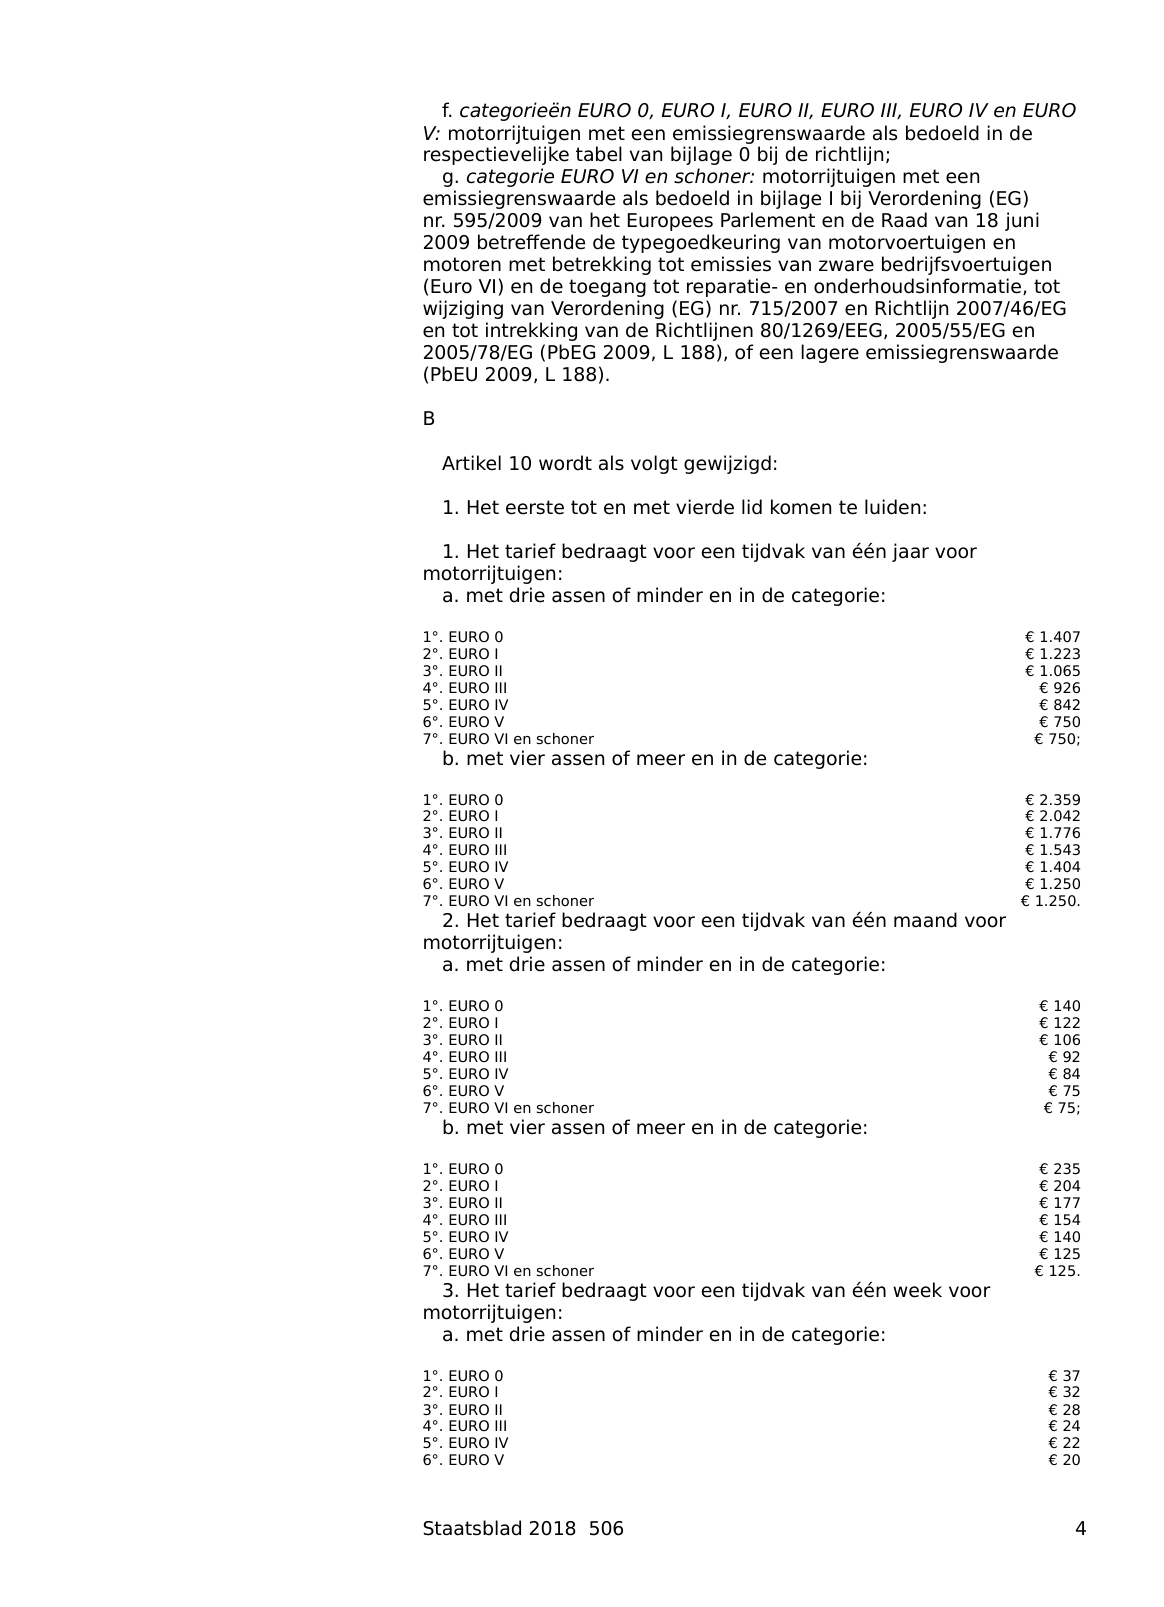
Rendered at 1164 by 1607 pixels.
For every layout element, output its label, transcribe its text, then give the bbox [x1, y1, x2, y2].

table_cell € 125 [969, 1246, 1087, 1263]
table_cell 5°. EURO IV [422, 697, 968, 713]
table_header € 37 [969, 1368, 1087, 1384]
table_cell 6°. EURO V [422, 1452, 968, 1469]
table_cell 2°. EURO I [422, 1384, 968, 1401]
table_header € 140 [969, 998, 1087, 1015]
table_header 1°. EURO 0 [422, 791, 968, 808]
table_cell € 20 [969, 1452, 1087, 1469]
table_cell € 177 [969, 1195, 1087, 1212]
table_cell € 75; [969, 1100, 1087, 1117]
text 3. Het tarief bedraagt voor een tijdvak van één week voor motorrijtuigen: [422, 1279, 1087, 1323]
table_cell 7°. EURO VI en schoner [422, 893, 968, 910]
text 2. Het tarief bedraagt voor een tijdvak van één maand voor motorrijtuigen: [422, 910, 1087, 954]
table_cell € 204 [969, 1178, 1087, 1195]
table_cell € 750 [969, 714, 1087, 731]
table_cell 5°. EURO IV [422, 1435, 968, 1452]
table_header 1°. EURO 0 [422, 1161, 968, 1178]
table_cell € 1.065 [969, 663, 1087, 679]
table_cell € 125. [969, 1263, 1087, 1279]
table_cell € 926 [969, 680, 1087, 697]
table_cell 5°. EURO IV [422, 1229, 968, 1246]
table_cell € 750; [969, 731, 1087, 747]
text B [422, 408, 1087, 430]
table_cell 6°. EURO V [422, 1083, 968, 1100]
table_cell 2°. EURO I [422, 1015, 968, 1032]
text g. categorie EURO VI en schoner: motorrijtuigen met een emissiegrenswaarde als bedoeld in bijlage I bij Verordening (EG) nr. 595/2009 van het Europees Parlement en de Raad van 18 juni 2009 betreffende de typegoedkeuring van motorvoertuigen en motoren met betrekking tot emissies van zware bedrijfsvoertuigen (Euro VI) en de toegang tot reparatie- en onderhoudsinformatie, tot wijziging van Verordening (EG) nr. 715/2007 en Richtlijn 2007/46/EG en tot intrekking van de Richtlijnen 80/1269/EEG, 2005/55/EG en 2005/78/EG (PbEG 2009, L 188), of een lagere emissiegrenswaarde (PbEU 2009, L 188). [422, 166, 1087, 386]
table_cell 4°. EURO III [422, 1418, 968, 1435]
table_header 1°. EURO 0 [422, 998, 968, 1015]
text a. met drie assen of minder en in de categorie: [422, 1323, 1087, 1346]
text a. met drie assen of minder en in de categorie: [422, 954, 1087, 976]
table_cell 5°. EURO IV [422, 1066, 968, 1083]
table_cell 3°. EURO II [422, 825, 968, 842]
table_cell 2°. EURO I [422, 646, 968, 663]
text Artikel 10 wordt als volgt gewijzigd: [422, 452, 1087, 474]
table_cell € 24 [969, 1418, 1087, 1435]
text 1. Het eerste tot en met vierde lid komen te luiden: [422, 497, 1087, 519]
table_header € 235 [969, 1161, 1087, 1178]
table_cell 3°. EURO II [422, 1401, 968, 1418]
table_cell € 2.042 [969, 808, 1087, 825]
table_cell € 92 [969, 1049, 1087, 1066]
table_cell € 154 [969, 1212, 1087, 1229]
table_cell 7°. EURO VI en schoner [422, 1263, 968, 1279]
table_cell 3°. EURO II [422, 1032, 968, 1049]
table_cell € 32 [969, 1384, 1087, 1401]
table_cell 6°. EURO V [422, 1246, 968, 1263]
table_cell € 28 [969, 1401, 1087, 1418]
table_cell 2°. EURO I [422, 1178, 968, 1195]
table_cell 4°. EURO III [422, 1212, 968, 1229]
table_cell 3°. EURO II [422, 1195, 968, 1212]
table_cell € 106 [969, 1032, 1087, 1049]
table_header € 1.407 [969, 629, 1087, 646]
table_cell € 122 [969, 1015, 1087, 1032]
text f. categorieën EURO 0, EURO I, EURO II, EURO III, EURO IV en EURO V: motorrijtuigen met een emissiegrenswaarde als bedoeld in de respectievelijke tabel van bijlage 0 bij de richtlijn; [422, 100, 1087, 166]
text a. met drie assen of minder en in de categorie: [422, 585, 1087, 607]
table_cell € 1.543 [969, 842, 1087, 859]
text 1. Het tarief bedraagt voor een tijdvak van één jaar voor motorrijtuigen: [422, 541, 1087, 585]
table_cell 6°. EURO V [422, 714, 968, 731]
text b. met vier assen of meer en in de categorie: [422, 1117, 1087, 1139]
table_cell 2°. EURO I [422, 808, 968, 825]
table_cell 5°. EURO IV [422, 859, 968, 876]
table_cell 6°. EURO V [422, 876, 968, 893]
table_header € 2.359 [969, 791, 1087, 808]
table_cell € 140 [969, 1229, 1087, 1246]
table_cell € 842 [969, 697, 1087, 713]
table_cell € 1.404 [969, 859, 1087, 876]
table_cell € 1.776 [969, 825, 1087, 842]
table_cell 7°. EURO VI en schoner [422, 1100, 968, 1117]
table_cell € 75 [969, 1083, 1087, 1100]
table_cell 7°. EURO VI en schoner [422, 731, 968, 747]
text b. met vier assen of meer en in de categorie: [422, 747, 1087, 769]
table_header 1°. EURO 0 [422, 629, 968, 646]
table_cell € 84 [969, 1066, 1087, 1083]
table_cell € 1.223 [969, 646, 1087, 663]
table_cell € 22 [969, 1435, 1087, 1452]
table_header 1°. EURO 0 [422, 1368, 968, 1384]
table_cell 4°. EURO III [422, 680, 968, 697]
table_cell € 1.250 [969, 876, 1087, 893]
table_cell 3°. EURO II [422, 663, 968, 679]
table_cell € 1.250. [969, 893, 1087, 910]
table_cell 4°. EURO III [422, 1049, 968, 1066]
table_cell 4°. EURO III [422, 842, 968, 859]
